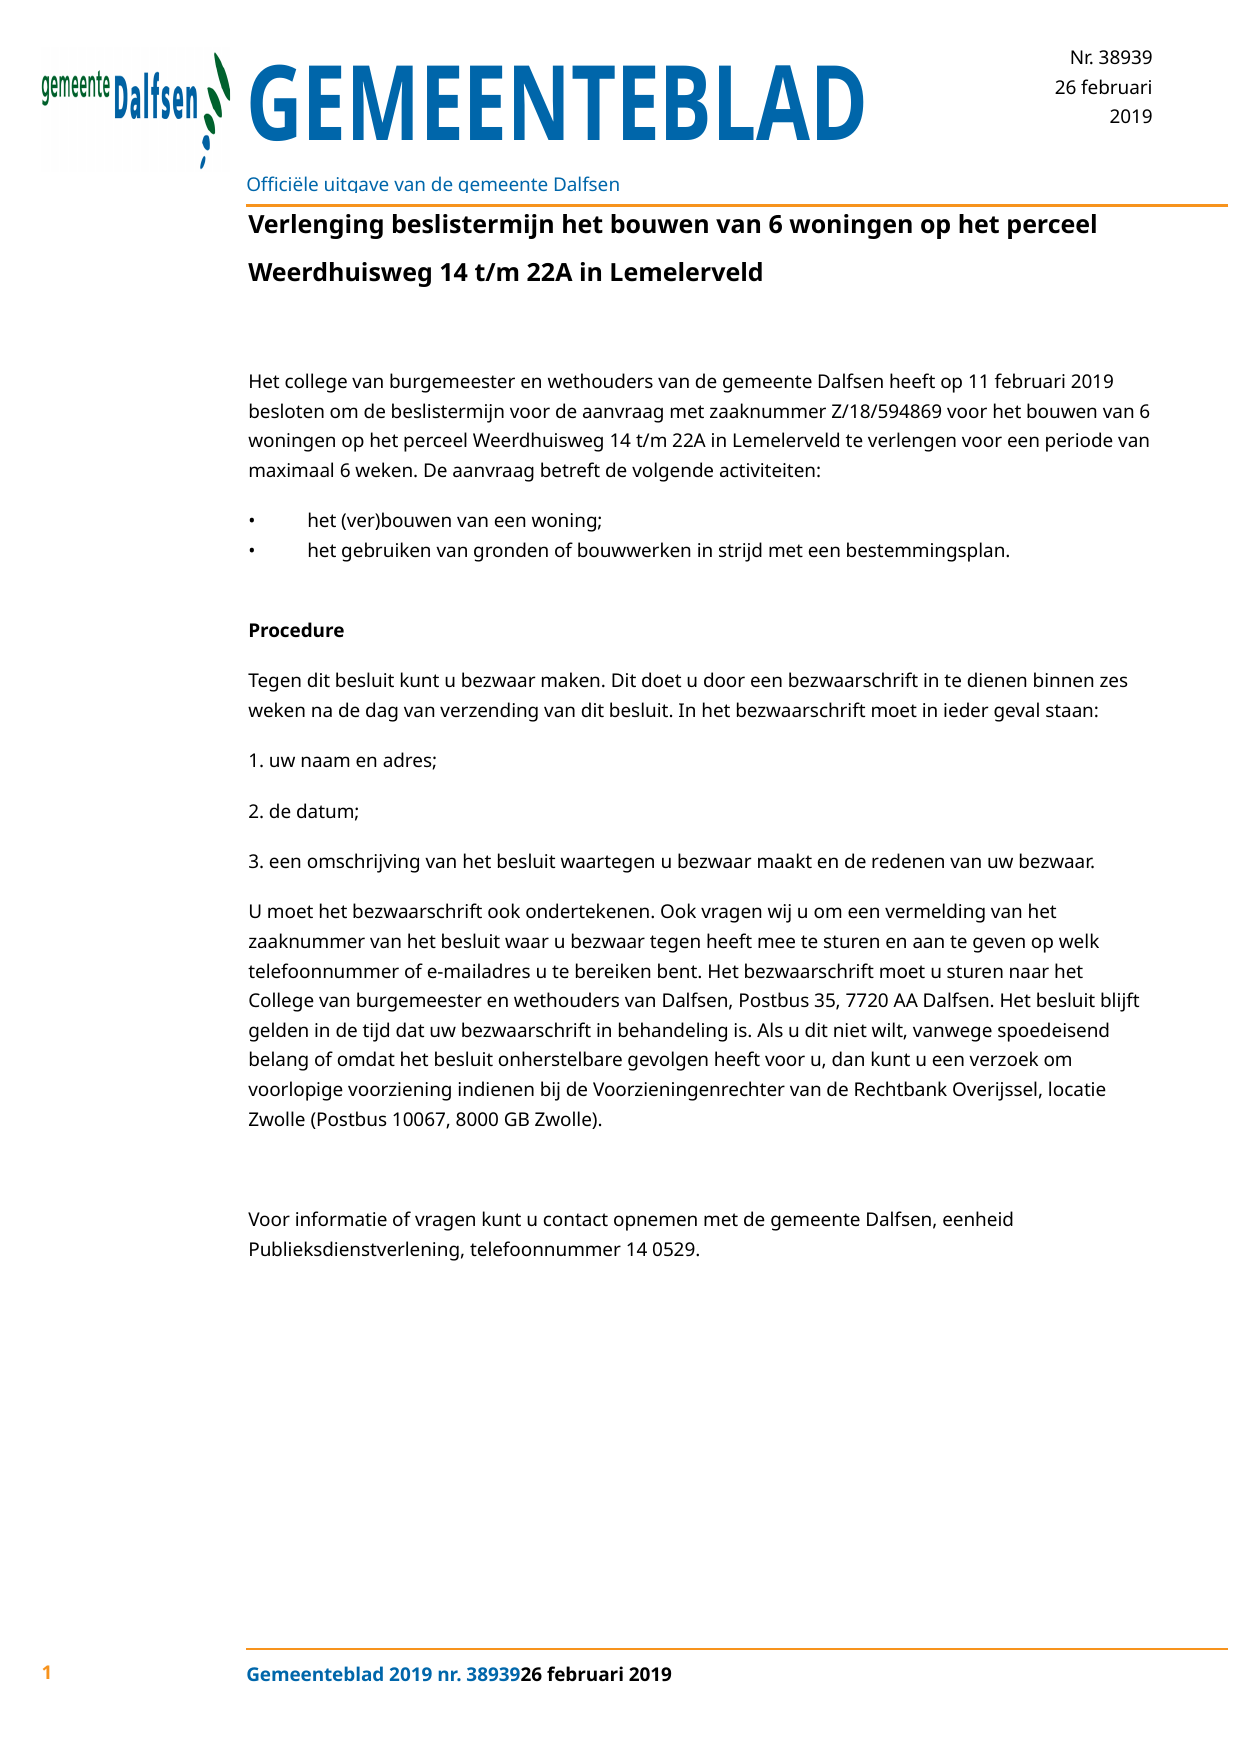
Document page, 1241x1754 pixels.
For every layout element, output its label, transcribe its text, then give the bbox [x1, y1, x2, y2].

list het gebruiken van gronden of bouwwerken in strijd met een bestemmingsplan. [248, 537, 1152, 563]
text Tegen dit besluit kunt u bezwaar maken. Dit doet u door een bezwaarschrift in te dienen binnen zes weken na de dag van verzending van dit besluit. In het bezwaarschrift moet in ieder geval staan: [248, 667, 1152, 723]
text Het college van burgemeester en wethouders van de gemeente Dalfsen heeft op 11 februari 2019 besloten om de beslistermijn voor de aanvraag met zaaknummer Z/18/594869 voor het bouwen van 6 woningen op het perceel Weerdhuisweg 14 t/m 22A in Lemelerveld te verlengen voor een periode van maximaal 6 weken. De aanvraag betreft de volgende activiteiten: [248, 368, 1152, 483]
text U moet het bezwaarschrift ook ondertekenen. Ook vragen wij u om een vermelding van het zaaknummer van het besluit waar u bezwaar tegen heeft mee te sturen en aan te geven op welk telefoonnummer of e-mailadres u te bereiken bent. Het bezwaarschrift moet u sturen naar het College van burgemeester en wethouders van Dalfsen, Postbus 35, 7720 AA Dalfsen. Het besluit blijft gelden in de tijd dat uw bezwaarschrift in behandeling is. Als u dit niet wilt, vanwege spoedeisend belang of omdat het besluit onherstelbare gevolgen heeft voor u, dan kunt u een verzoek om voorlopige voorziening indienen bij de Voorzieningenrechter van de Rechtbank Overijssel, locatie Zwolle (Postbus 10067, 8000 GB Zwolle). [248, 899, 1152, 1132]
picture [41, 47, 231, 172]
text Voor informatie of vragen kunt u contact opnemen met de gemeente Dalfsen, eenheid Publieksdienstverlening, telefoonnummer 14 0529. [248, 1207, 1152, 1262]
text 2. de datum; [248, 798, 1152, 824]
text 3. een omschrijving van het besluit waartegen u bezwaar maakt en de redenen van uw bezwaar. [248, 848, 1152, 874]
text Procedure [248, 617, 1152, 643]
text Verlenging beslistermijn het bouwen van 6 woningen op het perceel Weerdhuisweg 14 t/m 22A in Lemelerveld [248, 207, 1152, 288]
list het (ver)bouwen van een woning; [248, 507, 1152, 533]
text 1. uw naam en adres; [248, 747, 1152, 773]
